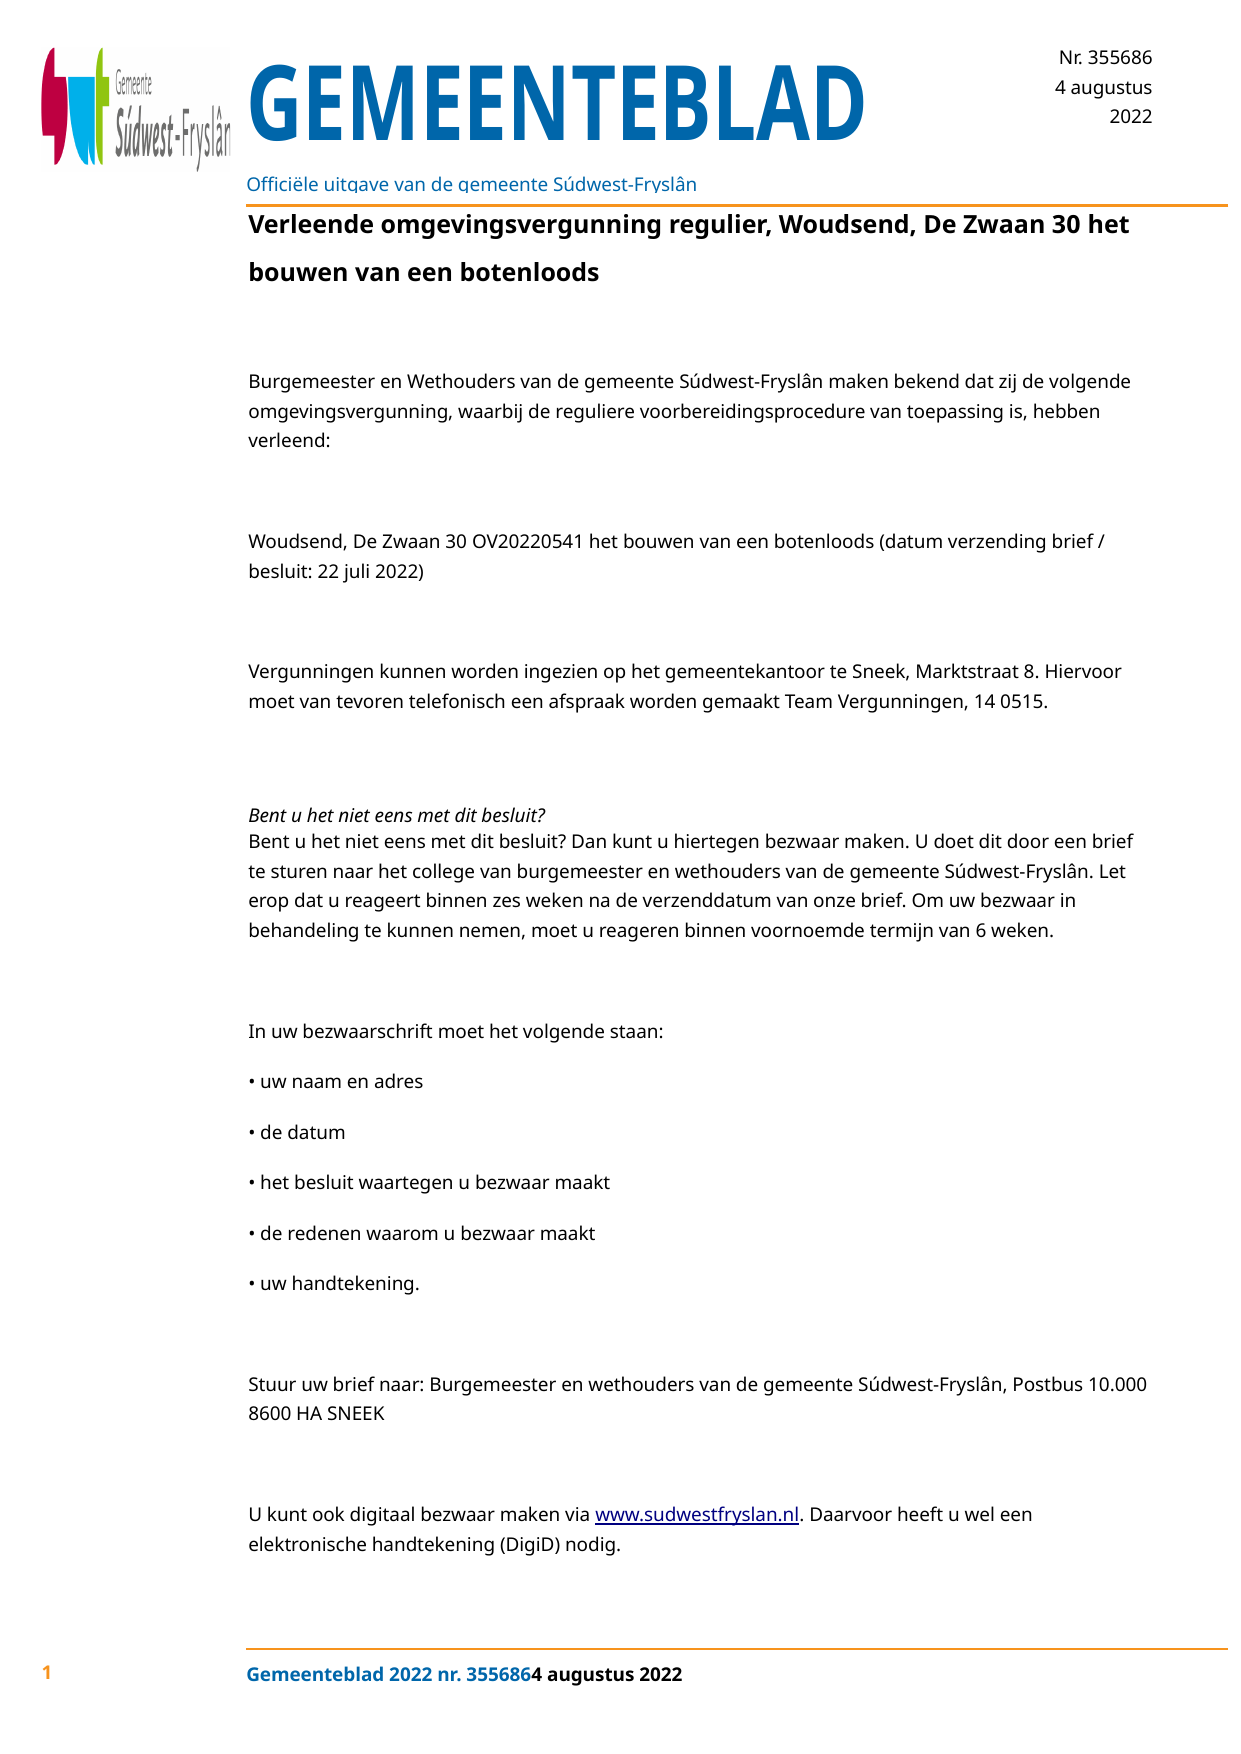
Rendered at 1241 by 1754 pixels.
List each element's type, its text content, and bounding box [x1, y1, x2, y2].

text Woudsend, De Zwaan 30 OV20220541 het bouwen van een botenloods (datum verzending brief / besluit: 22 juli 2022) [248, 528, 1152, 584]
text Bent u het niet eens met dit besluit? Dan kunt u hiertegen bezwaar maken. U doet dit door een brief te sturen naar het college van burgemeester en wethouders van de gemeente Súdwest-Fryslân. Let erop dat u reageert binnen zes weken na de verzenddatum van onze brief. Om uw bezwaar in behandeling te kunnen nemen, moet u reageren binnen voornoemde termijn van 6 weken. [248, 828, 1152, 943]
text Bent u het niet eens met dit besluit? [248, 803, 1152, 828]
text • de datum [248, 1119, 1152, 1144]
text Burgemeester en Wethouders van de gemeente Súdwest-Fryslân maken bekend dat zij de volgende omgevingsvergunning, waarbij de reguliere voorbereidingsprocedure van toepassing is, hebben verleend: [248, 368, 1152, 453]
text • uw handtekening. [248, 1270, 1152, 1296]
text • het besluit waartegen u bezwaar maakt [248, 1169, 1152, 1195]
text Vergunningen kunnen worden ingezien op het gemeentekantoor te Sneek, Marktstraat 8. Hiervoor moet van tevoren telefonisch een afspraak worden gemaakt Team Vergunningen, 14 0515. [248, 659, 1152, 714]
text In uw bezwaarschrift moet het volgende staan: [248, 1018, 1152, 1044]
picture [41, 47, 231, 172]
text Verleende omgevingsvergunning regulier, Woudsend, De Zwaan 30 het bouwen van een botenloods [248, 207, 1152, 288]
text • uw naam en adres [248, 1068, 1152, 1094]
text U kunt ook digitaal bezwaar maken via www.sudwestfryslan.nl. Daarvoor heeft u wel een elektronische handtekening (DigiD) nodig. [248, 1501, 1152, 1557]
text Stuur uw brief naar: Burgemeester en wethouders van de gemeente Súdwest-Fryslân, Postbus 10.000 8600 HA SNEEK [248, 1371, 1152, 1426]
text • de redenen waarom u bezwaar maakt [248, 1220, 1152, 1245]
